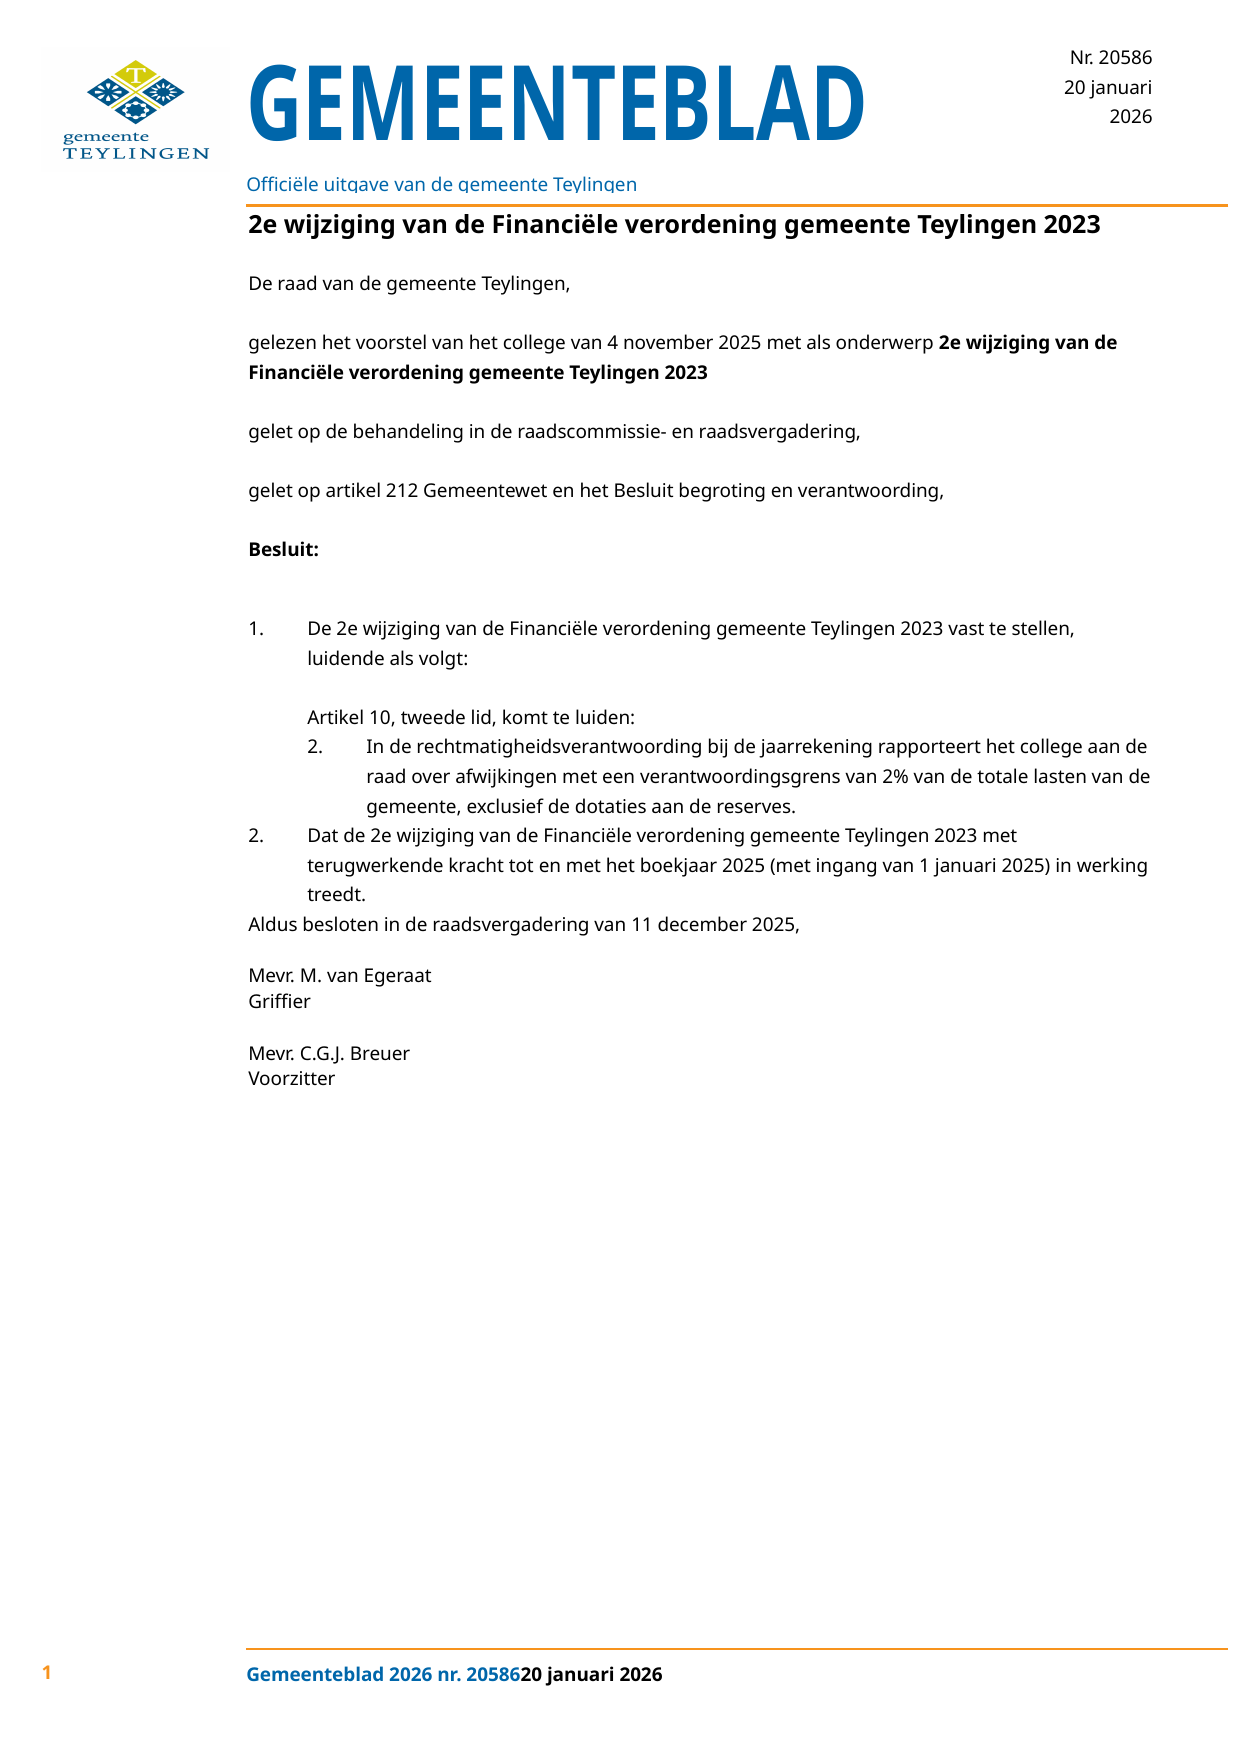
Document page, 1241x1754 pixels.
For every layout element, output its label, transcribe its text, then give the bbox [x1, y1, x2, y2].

text Voorzitter [248, 1066, 1152, 1091]
list Dat de 2e wijziging van de Financiële verordening gemeente Teylingen 2023 met terugwerkende kracht tot en met het boekjaar 2025 (met ingang van 1 januari 2025) in werking treedt. [248, 822, 1152, 907]
text 2e wijziging van de Financiële verordening gemeente Teylingen 2023 [248, 207, 1152, 241]
picture [41, 47, 231, 172]
text Griffier [248, 988, 1152, 1014]
text gelet op de behandeling in de raadscommissie- en raadsvergadering, [248, 418, 1152, 444]
text Besluit: [248, 537, 1152, 562]
text De raad van de gemeente Teylingen, [248, 270, 1152, 296]
text Mevr. C.G.J. Breuer [248, 1040, 1152, 1066]
list De 2e wijziging van de Financiële verordening gemeente Teylingen 2023 vast te stellen, luidende als volgt: [248, 615, 1152, 671]
text gelezen het voorstel van het college van 4 november 2025 met als onderwerp 2e wijziging van de Financiële verordening gemeente Teylingen 2023 [248, 329, 1152, 385]
list Artikel 10, tweede lid, komt te luiden: [248, 704, 1152, 730]
text gelet op artikel 212 Gemeentewet en het Besluit begroting en verantwoording, [248, 477, 1152, 503]
text Aldus besloten in de raadsvergadering van 11 december 2025, [248, 911, 1152, 937]
list In de rechtmatigheidsverantwoording bij de jaarrekening rapporteert het college aan de raad over afwijkingen met een verantwoordingsgrens van 2% van de totale lasten van de gemeente, exclusief de dotaties aan de reserves. [307, 734, 1152, 819]
text Mevr. M. van Egeraat [248, 963, 1152, 988]
